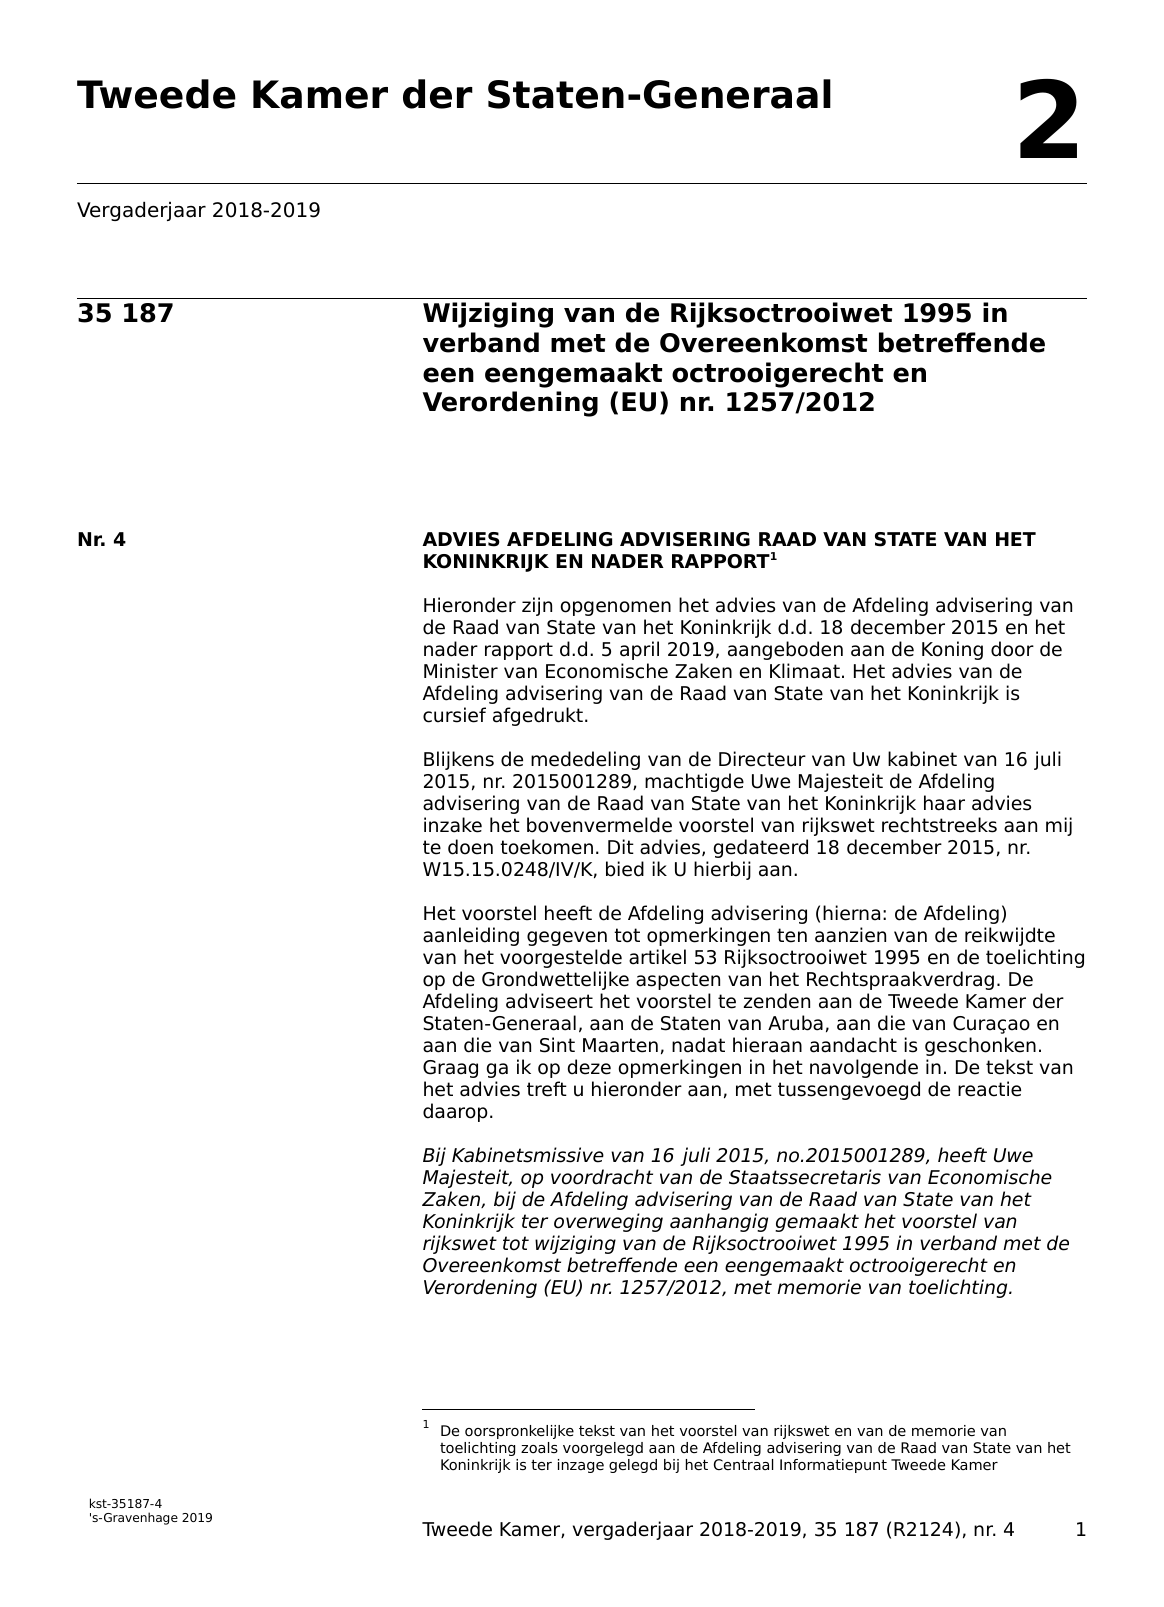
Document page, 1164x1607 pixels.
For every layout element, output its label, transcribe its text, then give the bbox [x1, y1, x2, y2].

text De oorspronkelijke tekst van het voorstel van rijkswet en van de memorie van toelichting zoals voorgelegd aan de Afdeling advisering van de Raad van State van het Koninkrijk is ter inzage gelegd bij het Centraal Informatiepunt Tweede Kamer [422, 1418, 1087, 1474]
subtitle 35 187 Wijziging van de Rijksoctrooiwet 1995 in verband met de Overeenkomst betreffende een eengemaakt octrooigerecht en Verordening (EU) nr. 1257/2012 [77, 299, 1087, 418]
text kst-35187-4 [88, 1497, 323, 1511]
text Graag ga ik op deze opmerkingen in het navolgende in. De tekst van het advies treft u hieronder aan, met tussengevoegd de reactie daarop. [422, 1057, 1087, 1123]
table_header 2 [886, 59, 1087, 183]
subtitle Nr. 4 ADVIES AFDELING ADVISERING RAAD VAN STATE VAN HET KONINKRIJK EN NADER RAPPORT [77, 529, 1087, 573]
text 's-Gravenhage 2019 [88, 1511, 323, 1525]
table_cell Vergaderjaar 2018-2019 [77, 184, 1087, 298]
text Blijkens de mededeling van de Directeur van Uw kabinet van 16 juli 2015, nr. 2015001289, machtigde Uwe Majesteit de Afdeling advisering van de Raad van State van het Koninkrijk haar advies inzake het bovenvermelde voorstel van rijkswet rechtstreeks aan mij te doen toekomen. Dit advies, gedateerd 18 december 2015, nr. W15.15.0248/IV/K, bied ik U hierbij aan. [422, 749, 1087, 881]
text Het voorstel heeft de Afdeling advisering (hierna: de Afdeling) aanleiding gegeven tot opmerkingen ten aanzien van de reikwijdte van het voorgestelde artikel 53 Rijksoctrooiwet 1995 en de toelichting op de Grondwettelijke aspecten van het Rechtspraakverdrag. De Afdeling adviseert het voorstel te zenden aan de Tweede Kamer der Staten-Generaal, aan de Staten van Aruba, aan die van Curaçao en aan die van Sint Maarten, nadat hieraan aandacht is geschonken. [422, 903, 1087, 1057]
text Bij Kabinetsmissive van 16 juli 2015, no.2015001289, heeft Uwe Majesteit, op voordracht van de Staatssecretaris van Economische Zaken, bij de Afdeling advisering van de Raad van State van het Koninkrijk ter overweging aanhangig gemaakt het voorstel van rijkswet tot wijziging van de Rijksoctrooiwet 1995 in verband met de Overeenkomst betreffende een eengemaakt octrooigerecht en Verordening (EU) nr. 1257/2012, met memorie van toelichting. [422, 1145, 1087, 1299]
table_header Tweede Kamer der Staten-Generaal [77, 59, 886, 183]
text Hieronder zijn opgenomen het advies van de Afdeling advisering van de Raad van State van het Koninkrijk d.d. 18 december 2015 en het nader rapport d.d. 5 april 2019, aangeboden aan de Koning door de Minister van Economische Zaken en Klimaat. Het advies van de Afdeling advisering van de Raad van State van het Koninkrijk is cursief afgedrukt. [422, 595, 1087, 727]
